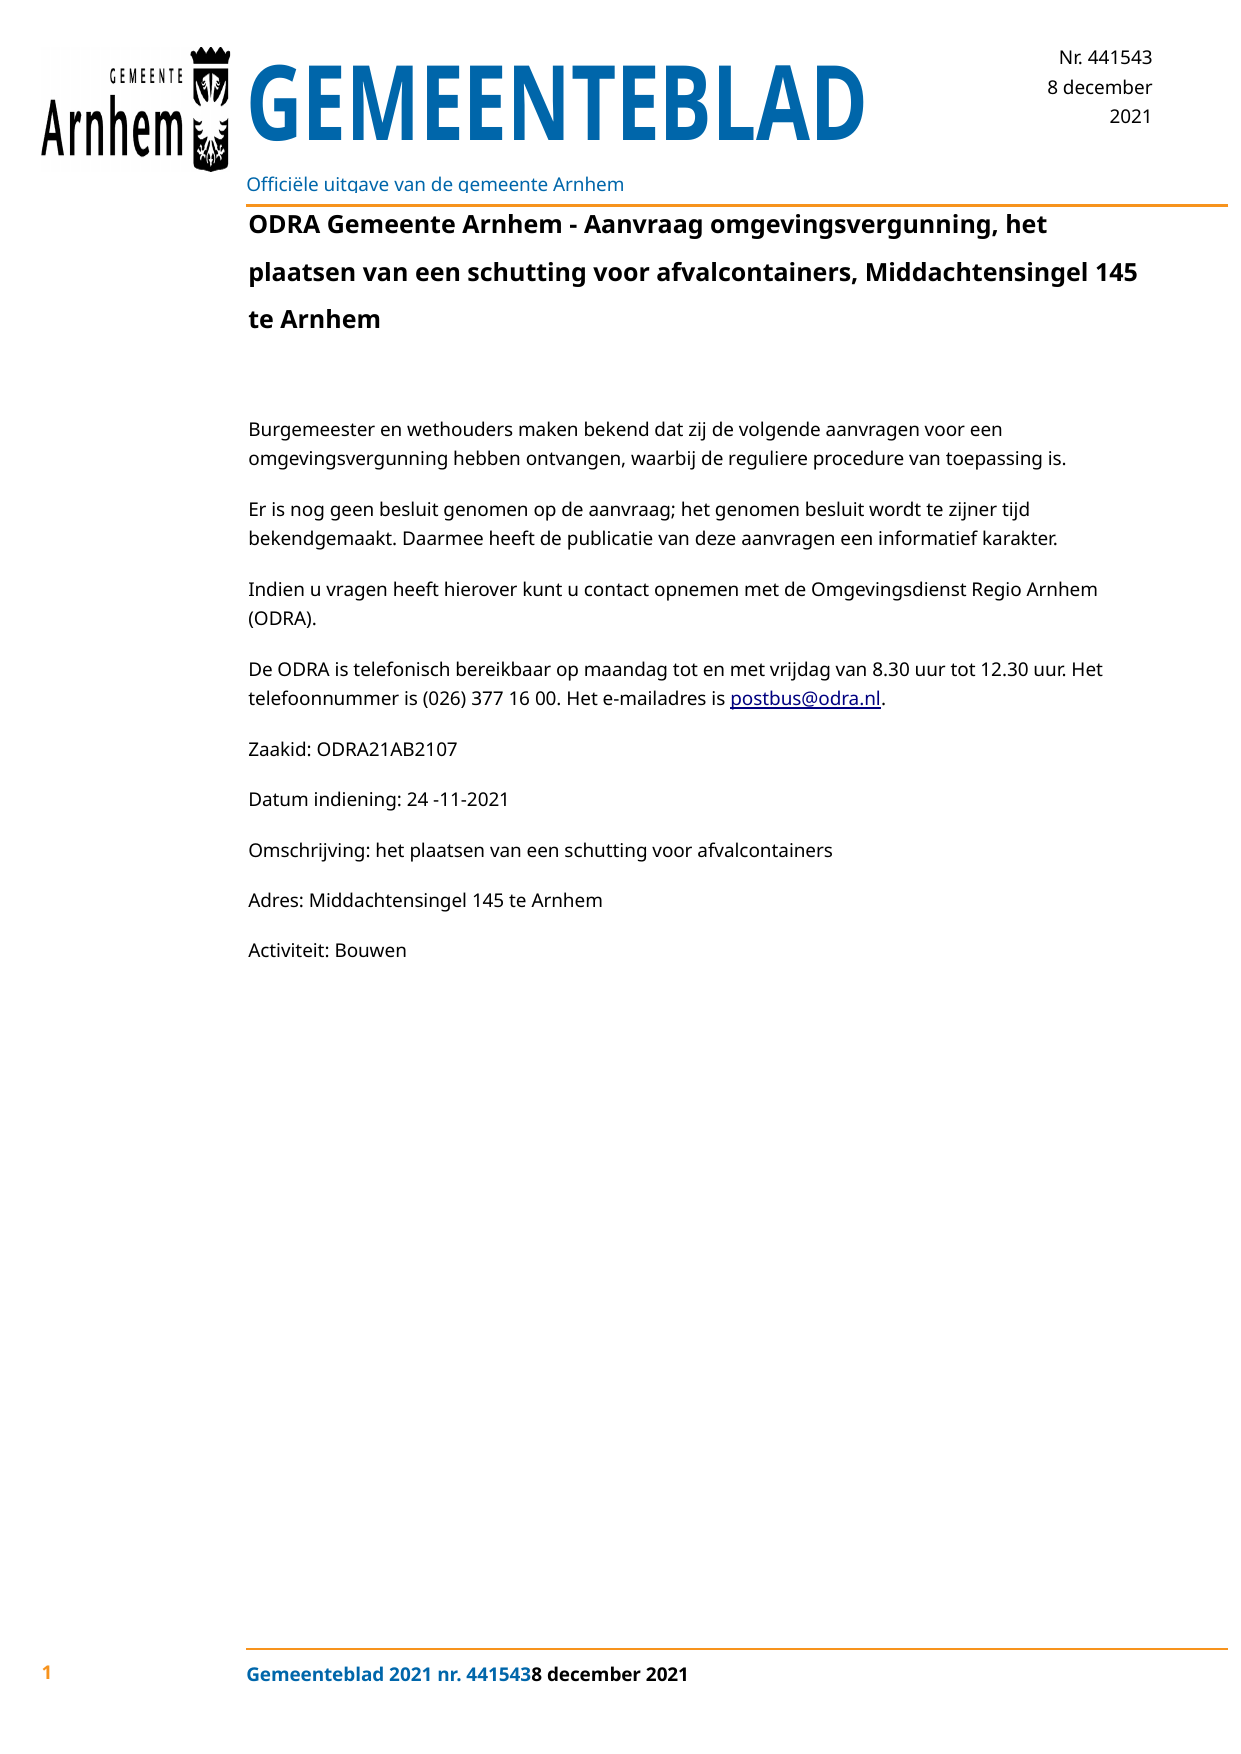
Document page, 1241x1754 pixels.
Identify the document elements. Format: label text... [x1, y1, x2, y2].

text ODRA Gemeente Arnhem - Aanvraag omgevingsvergunning, het plaatsen van een schutting voor afvalcontainers, Middachtensingel 145 te Arnhem [248, 207, 1152, 336]
text Adres: Middachtensingel 145 te Arnhem [248, 887, 1152, 913]
text Omschrijving: het plaatsen van een schutting voor afvalcontainers [248, 837, 1152, 862]
text Activiteit: Bouwen [248, 938, 1152, 963]
text Zaakid: ODRA21AB2107 [248, 736, 1152, 762]
text Burgemeester en wethouders maken bekend dat zij de volgende aanvragen voor een omgevingsvergunning hebben ontvangen, waarbij de reguliere procedure van toepassing is. [248, 416, 1152, 471]
text Datum indiening: 24 -11-2021 [248, 786, 1152, 812]
picture [41, 47, 231, 172]
text Indien u vragen heeft hierover kunt u contact opnemen met de Omgevingsdienst Regio Arnhem (ODRA). [248, 576, 1152, 631]
text Er is nog geen besluit genomen op de aanvraag; het genomen besluit wordt te zijner tijd bekendgemaakt. Daarmee heeft de publicatie van deze aanvragen een informatief karakter. [248, 496, 1152, 551]
text De ODRA is telefonisch bereikbaar op maandag tot en met vrijdag van 8.30 uur tot 12.30 uur. Het telefoonnummer is (026) 377 16 00. Het e-mailadres is postbus@odra.nl. [248, 656, 1152, 711]
